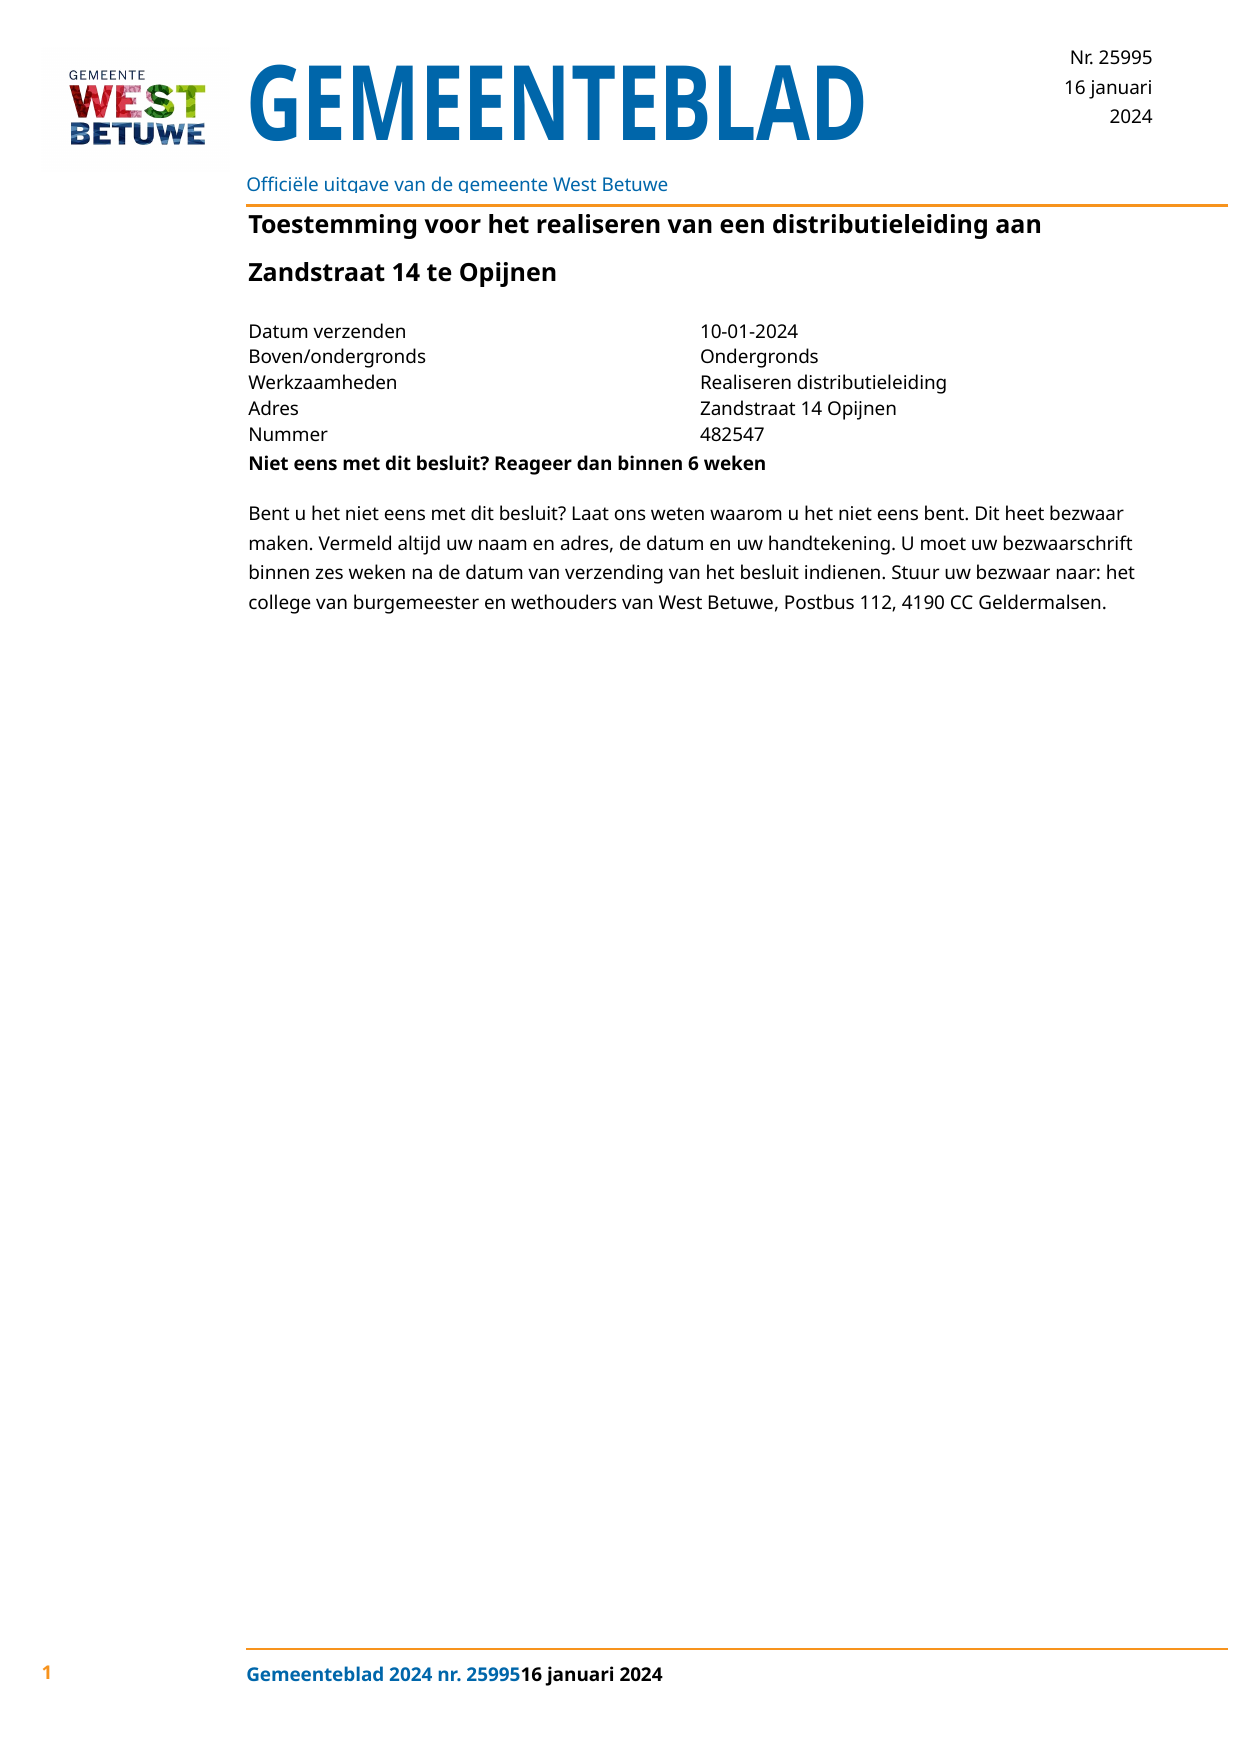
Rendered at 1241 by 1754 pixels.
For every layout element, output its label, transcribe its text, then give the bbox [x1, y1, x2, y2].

table_cell Nummer [248, 421, 700, 447]
text Niet eens met dit besluit? Reageer dan binnen 6 weken [248, 450, 1152, 476]
table_header 10-01-2024 [700, 318, 1152, 344]
table_cell Realiseren distributieleiding [700, 370, 1152, 395]
picture [41, 47, 231, 172]
table_cell Ondergronds [700, 344, 1152, 369]
table_cell Boven/ondergronds [248, 344, 700, 369]
table_header Datum verzenden [248, 318, 700, 344]
table_cell 482547 [700, 421, 1152, 447]
text Bent u het niet eens met dit besluit? Laat ons weten waarom u het niet eens bent. Dit heet bezwaar maken. Vermeld altijd uw naam en adres, de datum en uw handtekening. U moet uw bezwaarschrift binnen zes weken na de datum van verzending van het besluit indienen. Stuur uw bezwaar naar: het college van burgemeester en wethouders van West Betuwe, Postbus 112, 4190 CC Geldermalsen. [248, 500, 1152, 615]
table_cell Adres [248, 395, 700, 421]
table_cell Zandstraat 14 Opijnen [700, 395, 1152, 421]
text Toestemming voor het realiseren van een distributieleiding aan Zandstraat 14 te Opijnen [248, 207, 1152, 288]
table_cell Werkzaamheden [248, 370, 700, 395]
